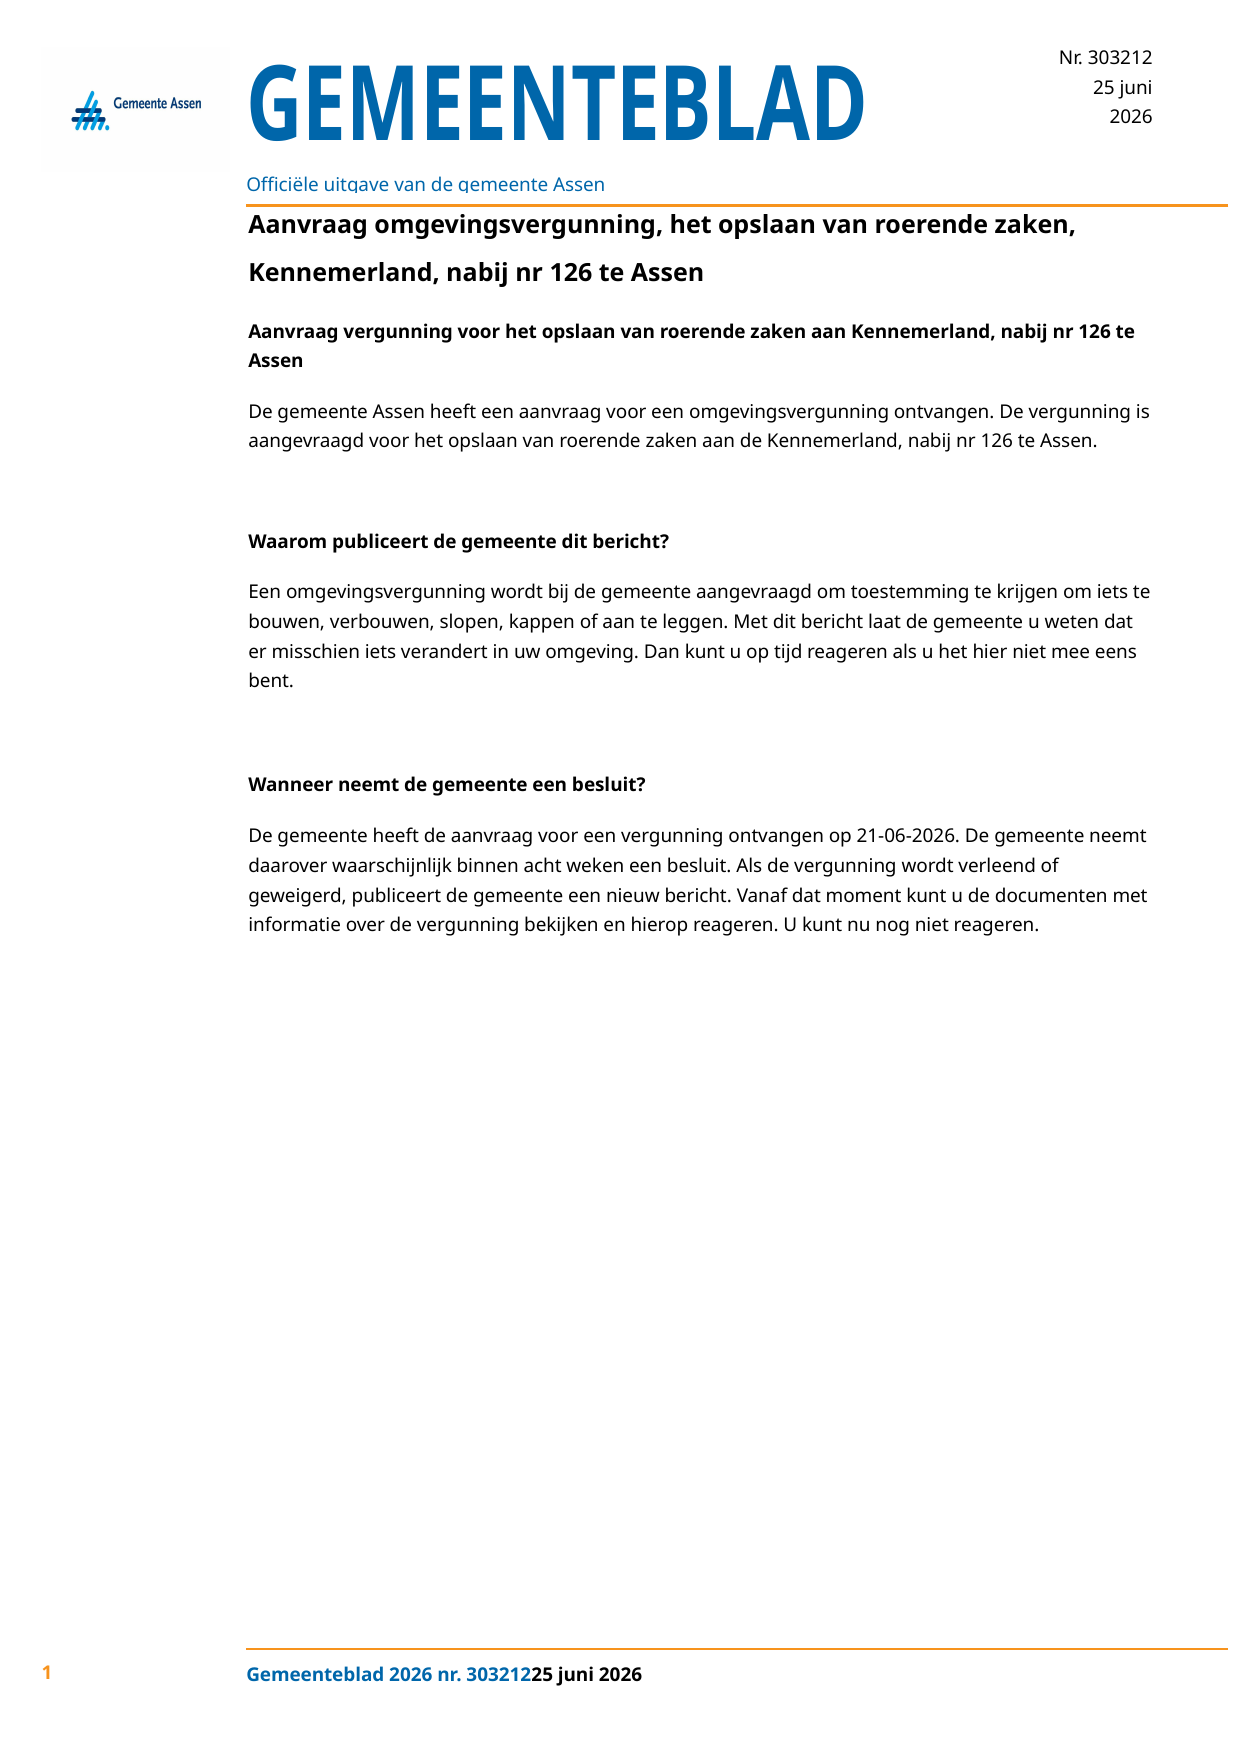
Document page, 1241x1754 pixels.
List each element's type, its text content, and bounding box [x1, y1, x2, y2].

text De gemeente heeft de aanvraag voor een vergunning ontvangen op 21-06-2026. De gemeente neemt daarover waarschijnlijk binnen acht weken een besluit. Als de vergunning wordt verleend of geweigerd, publiceert de gemeente een nieuw bericht. Vanaf dat moment kunt u de documenten met informatie over de vergunning bekijken en hierop reageren. U kunt nu nog niet reageren. [248, 823, 1152, 937]
text Een omgevingsvergunning wordt bij de gemeente aangevraagd om toestemming te krijgen om iets te bouwen, verbouwen, slopen, kappen of aan te leggen. Met dit bericht laat de gemeente u weten dat er misschien iets verandert in uw omgeving. Dan kunt u op tijd reageren als u het hier niet mee eens bent. [248, 579, 1152, 693]
picture [41, 47, 231, 172]
text Aanvraag vergunning voor het opslaan van roerende zaken aan Kennemerland, nabij nr 126 te Assen [248, 318, 1152, 373]
text De gemeente Assen heeft een aanvraag voor een omgevingsvergunning ontvangen. De vergunning is aangevraagd voor het opslaan van roerende zaken aan de Kennemerland, nabij nr 126 te Assen. [248, 398, 1152, 453]
text ﻿Wanneer neemt de gemeente een besluit? [248, 768, 1152, 797]
text Waarom publiceert de gemeente dit bericht? [248, 528, 1152, 554]
text Aanvraag omgevingsvergunning, het opslaan van roerende zaken, Kennemerland, nabij nr 126 te Assen [248, 207, 1152, 288]
